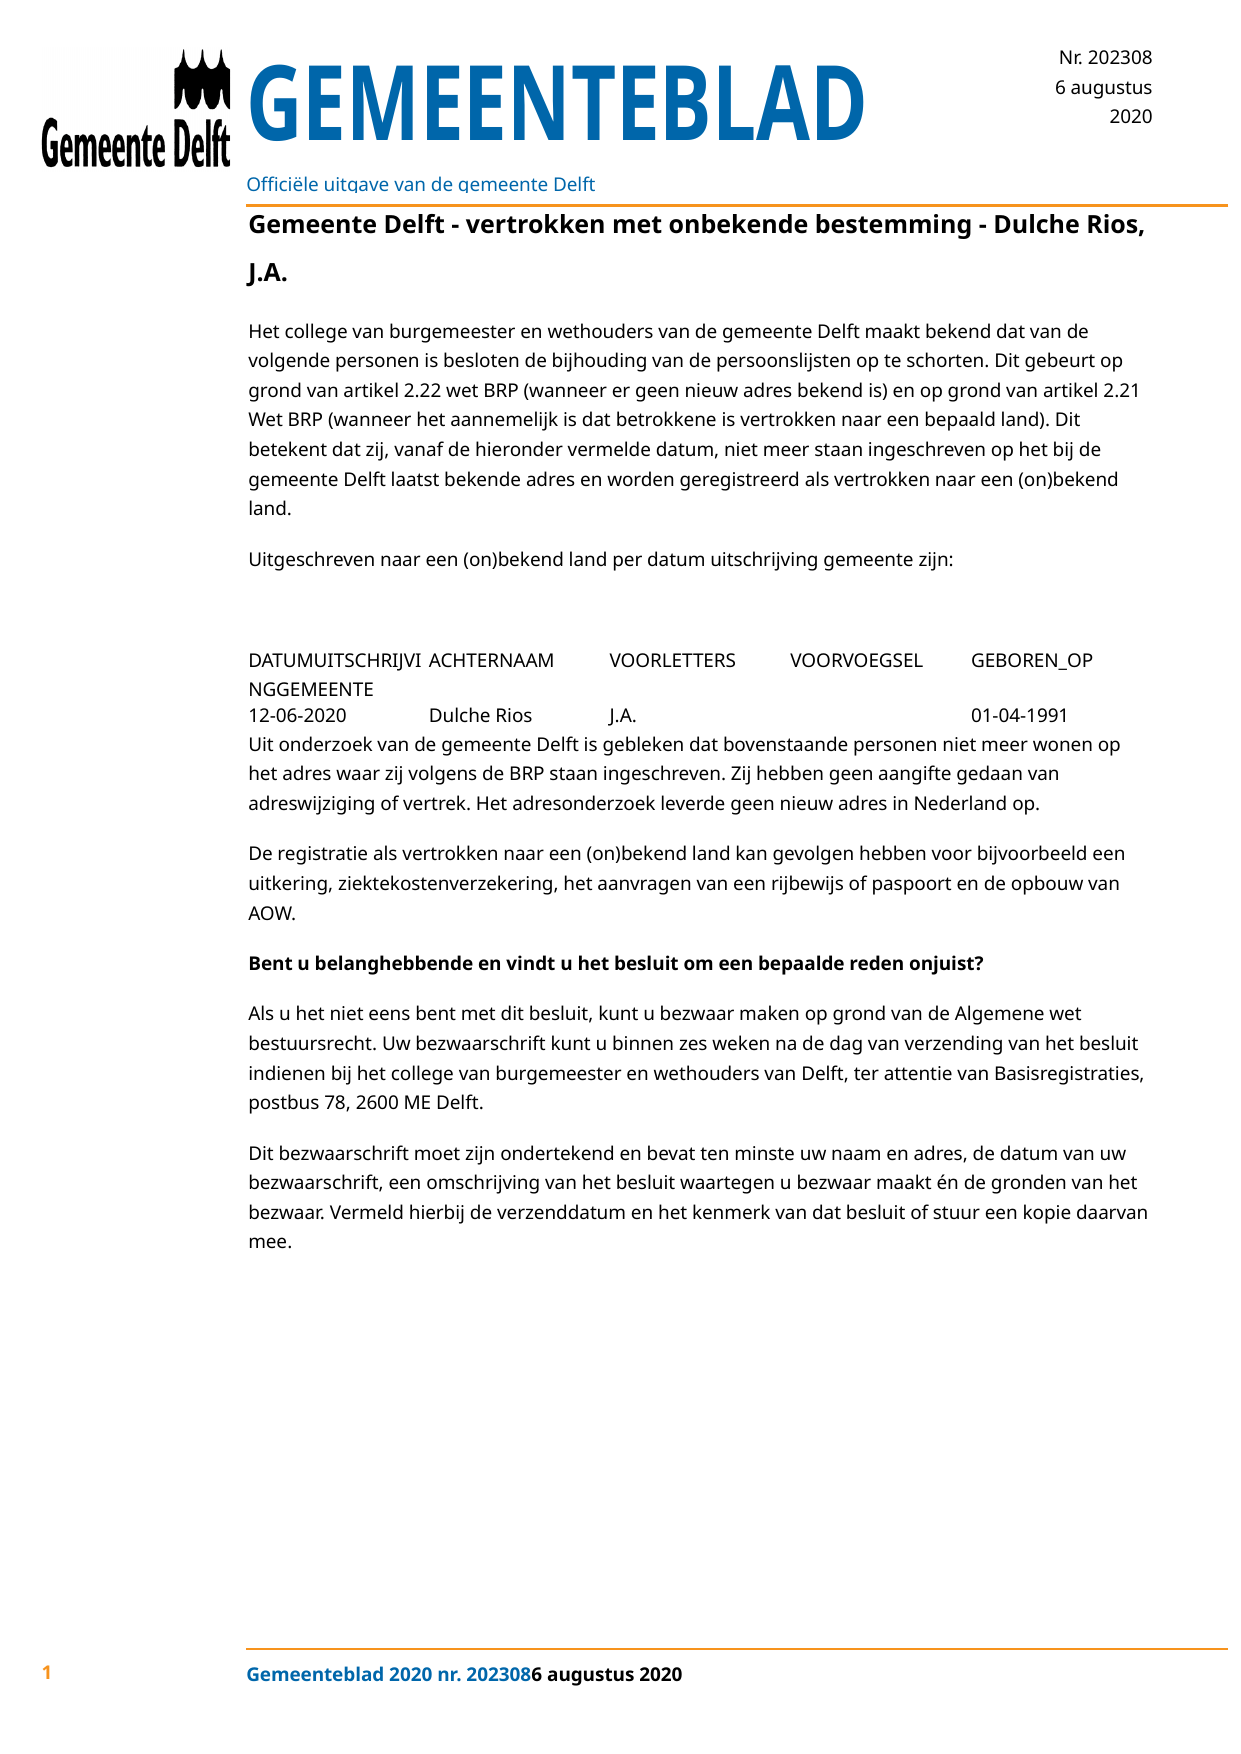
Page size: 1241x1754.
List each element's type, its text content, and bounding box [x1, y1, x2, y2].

picture [41, 47, 231, 172]
table_cell [790, 702, 971, 728]
text Bent u belanghebbende en vindt u het besluit om een bepaalde reden onjuist? [248, 950, 1152, 976]
text Uit onderzoek van de gemeente Delft is gebleken dat bovenstaande personen niet meer wonen op het adres waar zij volgens de BRP staan ingeschreven. Zij hebben geen aangifte gedaan van adreswijziging of vertrek. Het adresonderzoek leverde geen nieuw adres in Nederland op. [248, 731, 1152, 816]
table_header DATUMUITSCHRIJVINGGEMEENTE [248, 647, 429, 702]
text Dit bezwaarschrift moet zijn ondertekend en bevat ten minste uw naam en adres, de datum van uw bezwaarschrift, een omschrijving van het besluit waartegen u bezwaar maakt én de gronden van het bezwaar. Vermeld hierbij de verzenddatum en het kenmerk van dat besluit of stuur een kopie daarvan mee. [248, 1140, 1152, 1254]
text Als u het niet eens bent met dit besluit, kunt u bezwaar maken op grond van de Algemene wet bestuursrecht. Uw bezwaarschrift kunt u binnen zes weken na de dag van verzending van het besluit indienen bij het college van burgemeester en wethouders van Delft, ter attentie van Basisregistraties, postbus 78, 2600 ME Delft. [248, 1001, 1152, 1115]
table_header ACHTERNAAM [429, 647, 609, 702]
table_cell 01-04-1991 [971, 702, 1152, 728]
table_cell 12-06-2020 [248, 702, 429, 728]
table_header VOORVOEGSEL [790, 647, 971, 702]
table_cell Dulche Rios [429, 702, 609, 728]
text De registratie als vertrokken naar een (on)bekend land kan gevolgen hebben voor bijvoorbeeld een uitkering, ziektekostenverzekering, het aanvragen van een rijbewijs of paspoort en de opbouw van AOW. [248, 841, 1152, 926]
text Gemeente Delft - vertrokken met onbekende bestemming - Dulche Rios, J.A. [248, 207, 1152, 288]
text Uitgeschreven naar een (on)bekend land per datum uitschrijving gemeente zijn: [248, 546, 1152, 572]
text Het college van burgemeester en wethouders van de gemeente Delft maakt bekend dat van de volgende personen is besloten de bijhouding van de persoonslijsten op te schorten. Dit gebeurt op grond van artikel 2.22 wet BRP (wanneer er geen nieuw adres bekend is) en op grond van artikel 2.21 Wet BRP (wanneer het aannemelijk is dat betrokkene is vertrokken naar een bepaald land). Dit betekent dat zij, vanaf de hieronder vermelde datum, niet meer staan ingeschreven op het bij de gemeente Delft laatst bekende adres en worden geregistreerd als vertrokken naar een (on)bekend land. [248, 318, 1152, 521]
table_header GEBOREN_OP [971, 647, 1152, 702]
table_header VOORLETTERS [609, 647, 790, 702]
table_cell J.A. [609, 702, 790, 728]
